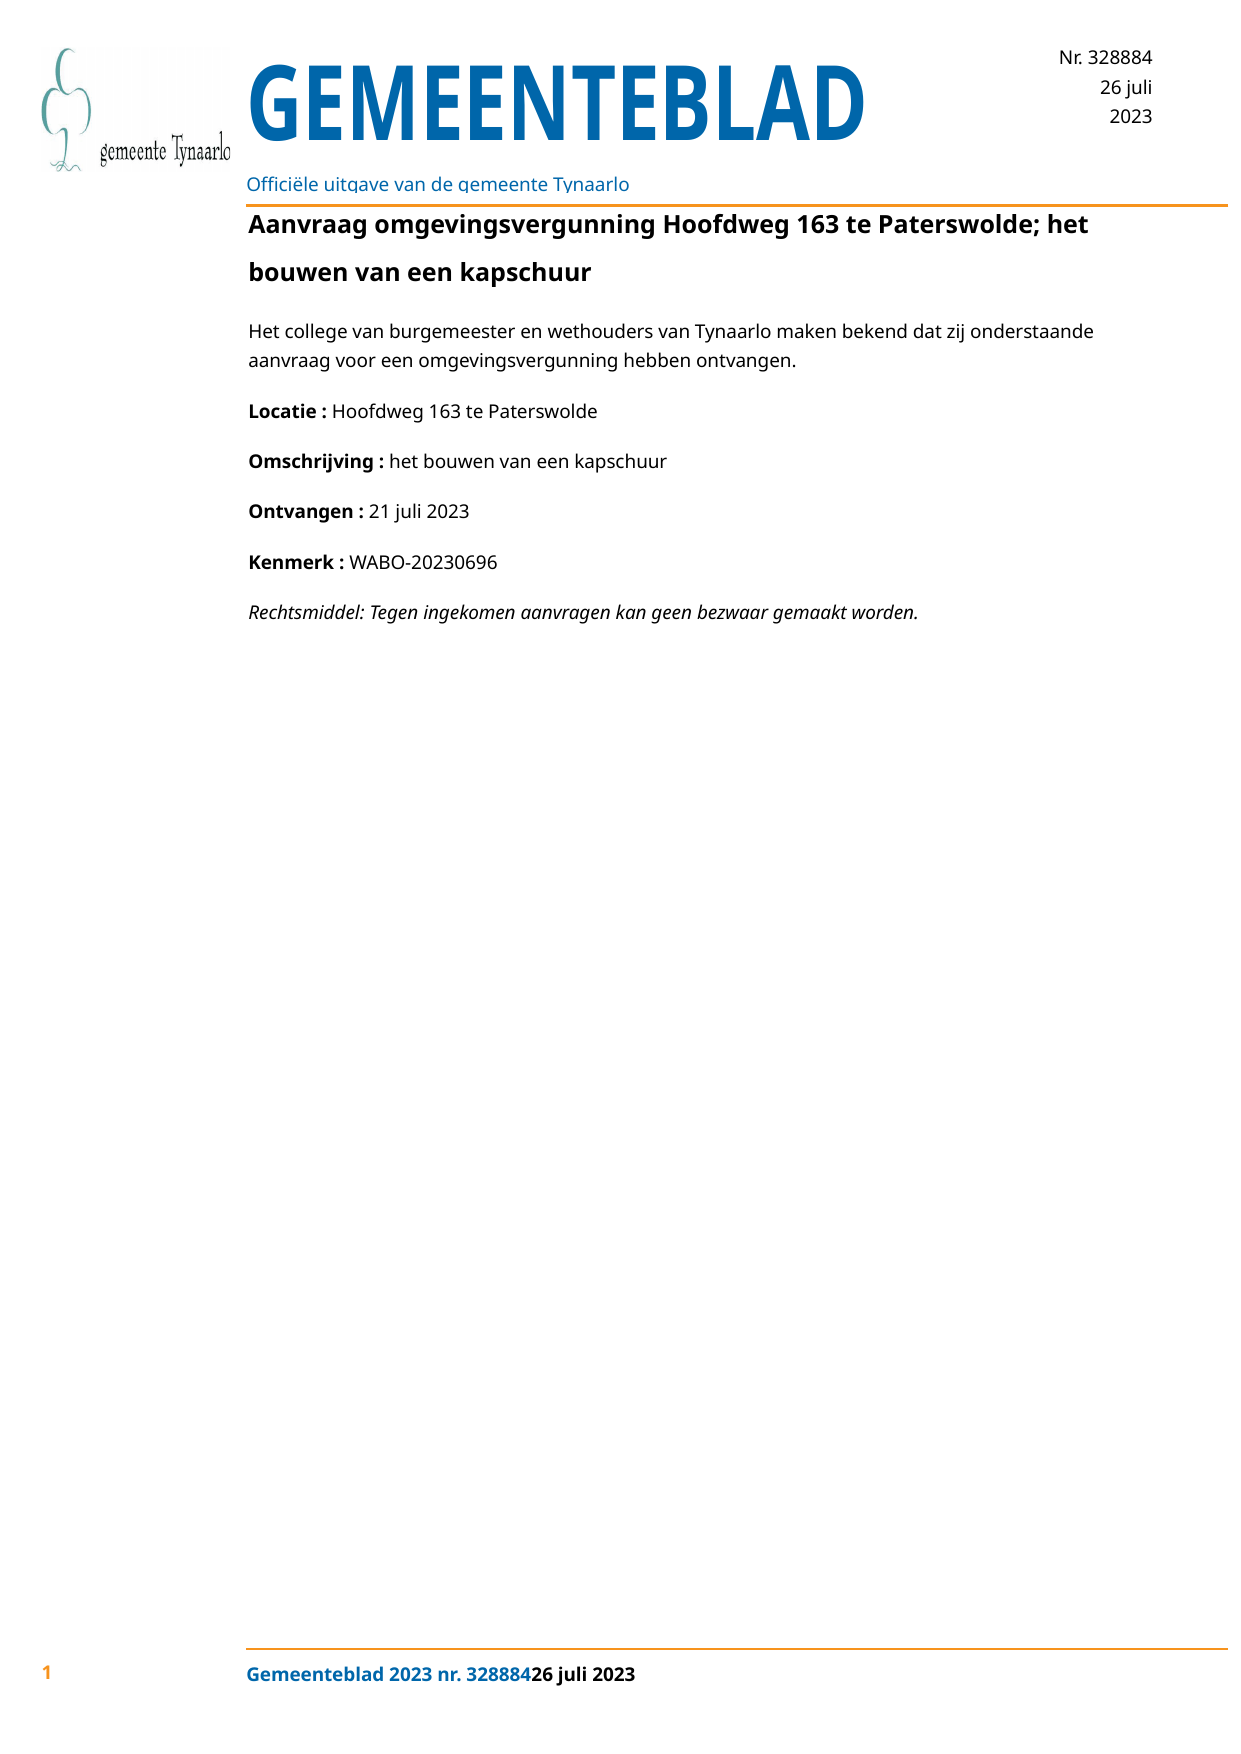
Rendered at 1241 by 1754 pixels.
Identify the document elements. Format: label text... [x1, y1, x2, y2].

text Rechtsmiddel: Tegen ingekomen aanvragen kan geen bezwaar gemaakt worden. [248, 599, 1152, 625]
text Het college van burgemeester en wethouders van Tynaarlo maken bekend dat zij onderstaande aanvraag voor een omgevingsvergunning hebben ontvangen. [248, 318, 1152, 373]
picture [41, 47, 231, 172]
text Ontvangen : 21 juli 2023 [248, 499, 1152, 524]
text Aanvraag omgevingsvergunning Hoofdweg 163 te Paterswolde; het bouwen van een kapschuur [248, 207, 1152, 288]
text Locatie : Hoofdweg 163 te Paterswolde [248, 398, 1152, 424]
text Omschrijving : het bouwen van een kapschuur [248, 448, 1152, 474]
text Kenmerk : WABO-20230696 [248, 549, 1152, 575]
